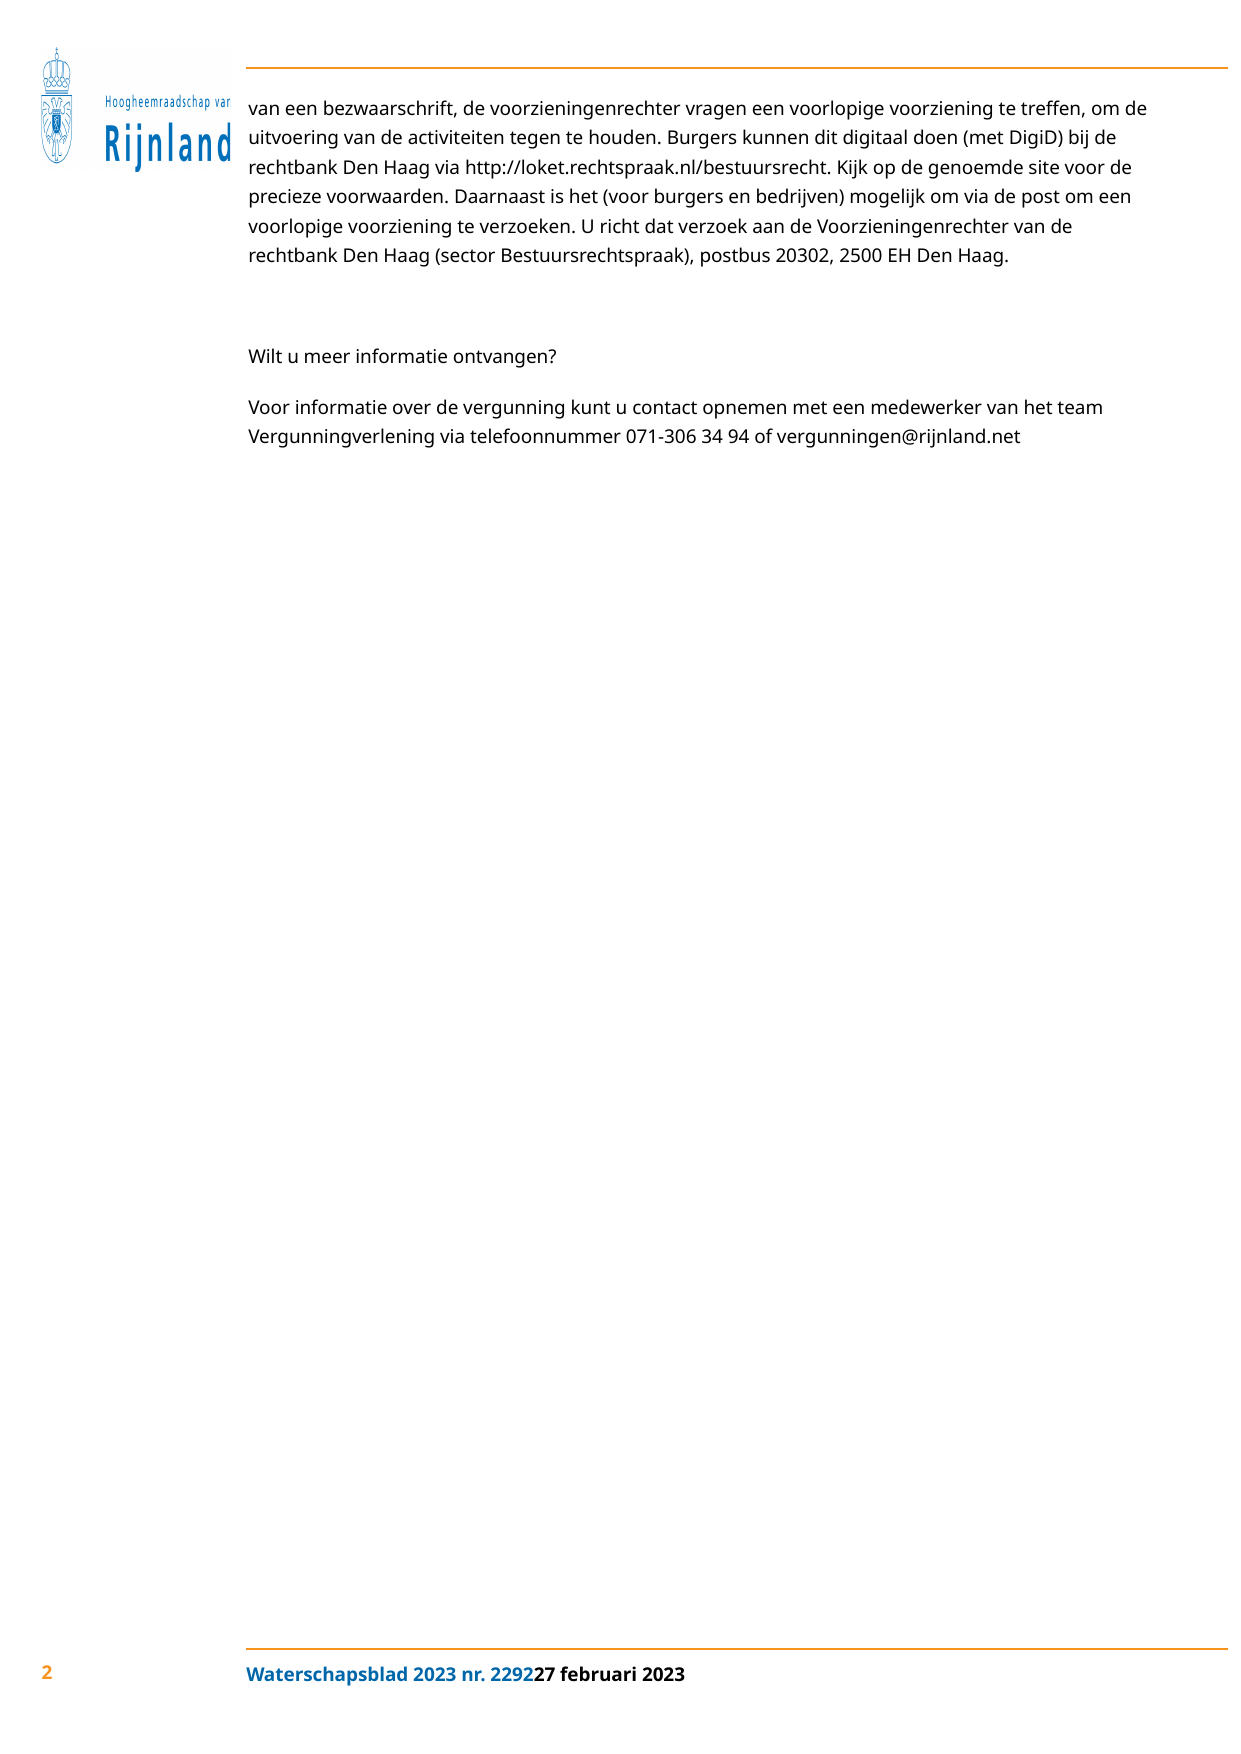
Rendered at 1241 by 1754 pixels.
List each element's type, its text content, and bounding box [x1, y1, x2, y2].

text van een bezwaarschrift, de voorzieningenrechter vragen een voorlopige voorziening te treffen, om de uitvoering van de activiteiten tegen te houden. Burgers kunnen dit digitaal doen (met DigiD) bij de rechtbank Den Haag via http://loket.rechtspraak.nl/bestuursrecht. Kijk op de genoemde site voor de precieze voorwaarden. Daarnaast is het (voor burgers en bedrijven) mogelijk om via de post om een voorlopige voorziening te verzoeken. U richt dat verzoek aan de Voorzieningenrechter van de rechtbank Den Haag (sector Bestuursrechtspraak), postbus 20302, 2500 EH Den Haag. [248, 95, 1152, 268]
text Voor informatie over de vergunning kunt u contact opnemen met een medewerker van het team Vergunningverlening via telefoonnummer 071-306 34 94 of vergunningen@rijnland.net [248, 394, 1152, 449]
text Wilt u meer informatie ontvangen? [248, 343, 1152, 369]
picture [41, 47, 231, 172]
